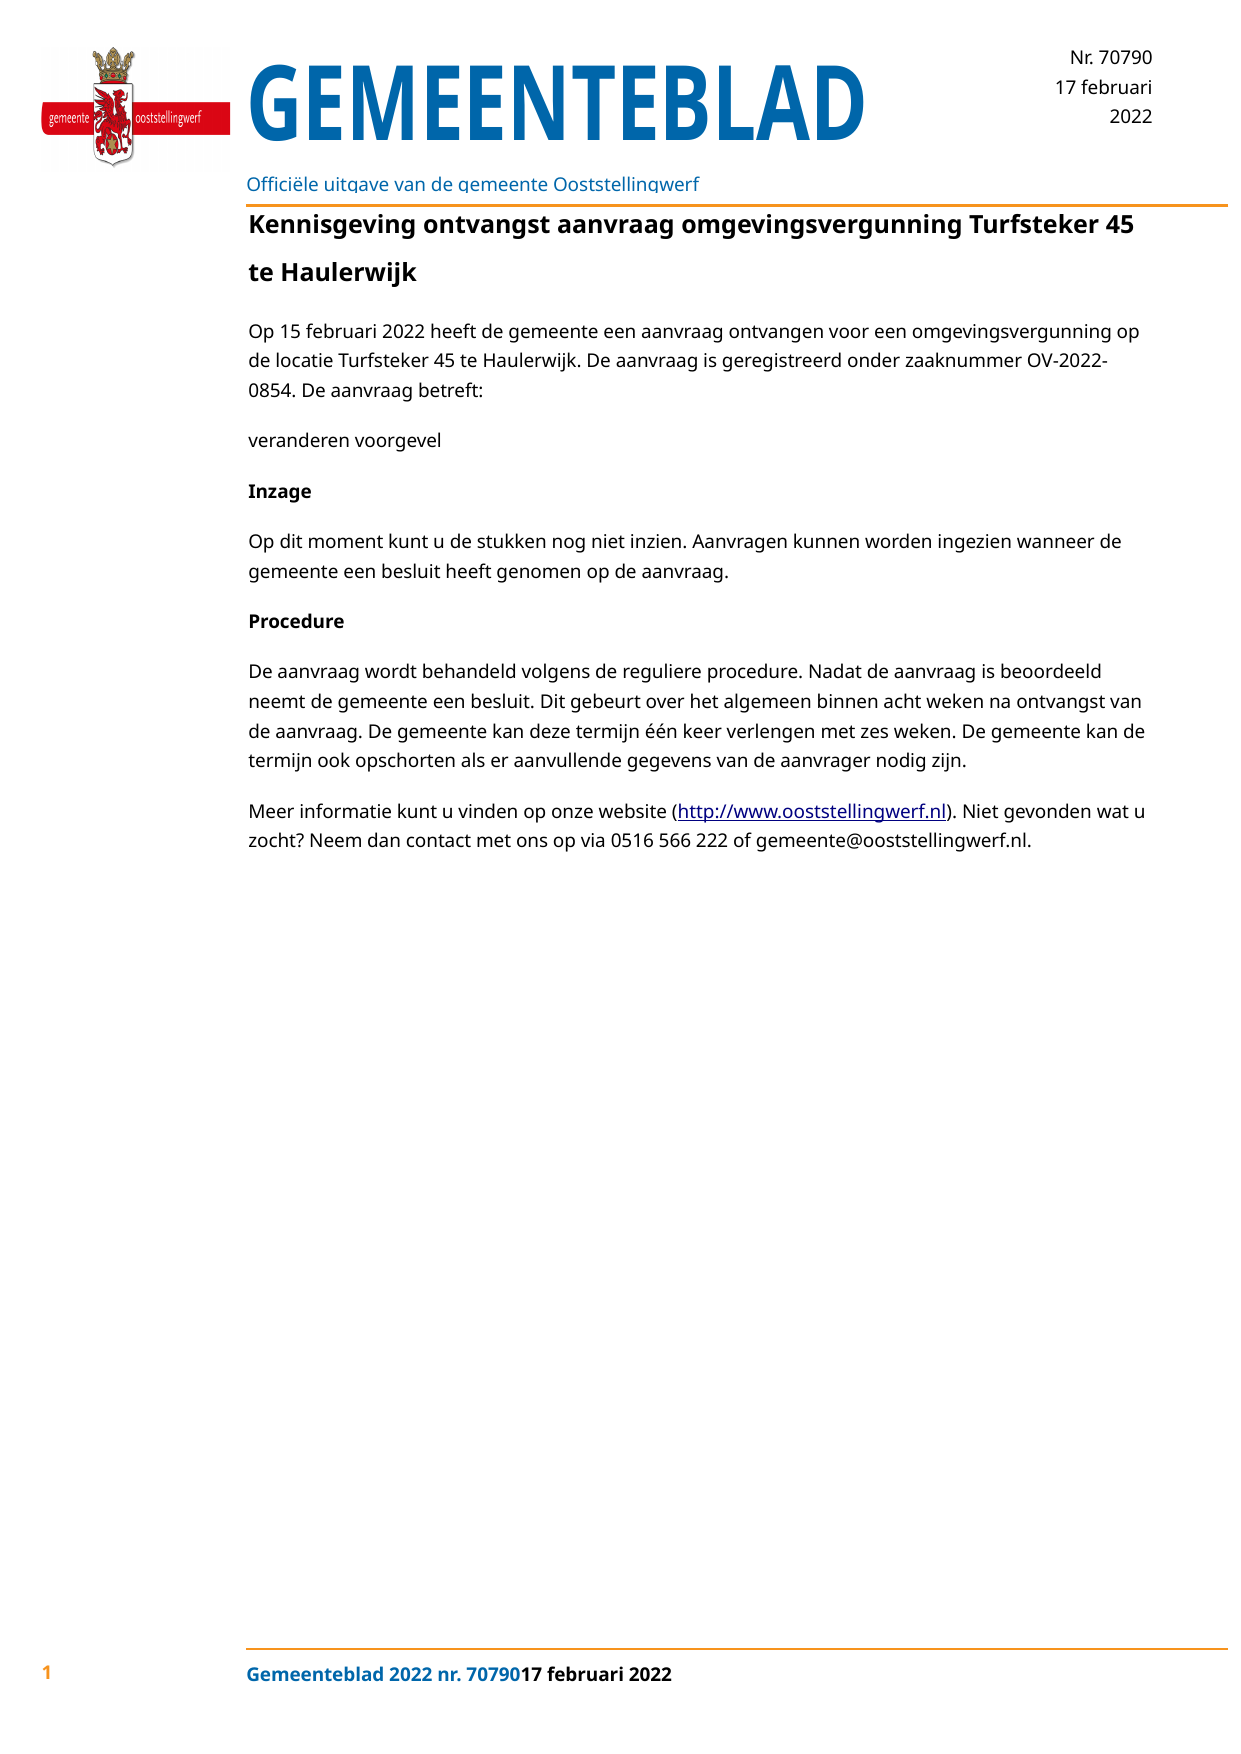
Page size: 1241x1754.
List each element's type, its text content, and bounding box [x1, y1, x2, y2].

text veranderen voorgevel [248, 427, 1152, 453]
text Inzage [248, 478, 1152, 504]
text Procedure [248, 608, 1152, 634]
text Op dit moment kunt u de stukken nog niet inzien. Aanvragen kunnen worden ingezien wanneer de gemeente een besluit heeft genomen op de aanvraag. [248, 528, 1152, 584]
text Meer informatie kunt u vinden op onze website (http://www.ooststellingwerf.nl). Niet gevonden wat u zocht? Neem dan contact met ons op via 0516 566 222 of gemeente@ooststellingwerf.nl. [248, 798, 1152, 853]
text Kennisgeving ontvangst aanvraag omgevingsvergunning Turfsteker 45 te Haulerwijk [248, 207, 1152, 288]
picture [41, 47, 231, 172]
text De aanvraag wordt behandeld volgens de reguliere procedure. Nadat de aanvraag is beoordeeld neemt de gemeente een besluit. Dit gebeurt over het algemeen binnen acht weken na ontvangst van de aanvraag. De gemeente kan deze termijn één keer verlengen met zes weken. De gemeente kan de termijn ook opschorten als er aanvullende gegevens van de aanvrager nodig zijn. [248, 659, 1152, 773]
text Op 15 februari 2022 heeft de gemeente een aanvraag ontvangen voor een omgevingsvergunning op de locatie Turfsteker 45 te Haulerwijk. De aanvraag is geregistreerd onder zaaknummer OV-2022-0854. De aanvraag betreft: [248, 318, 1152, 403]
